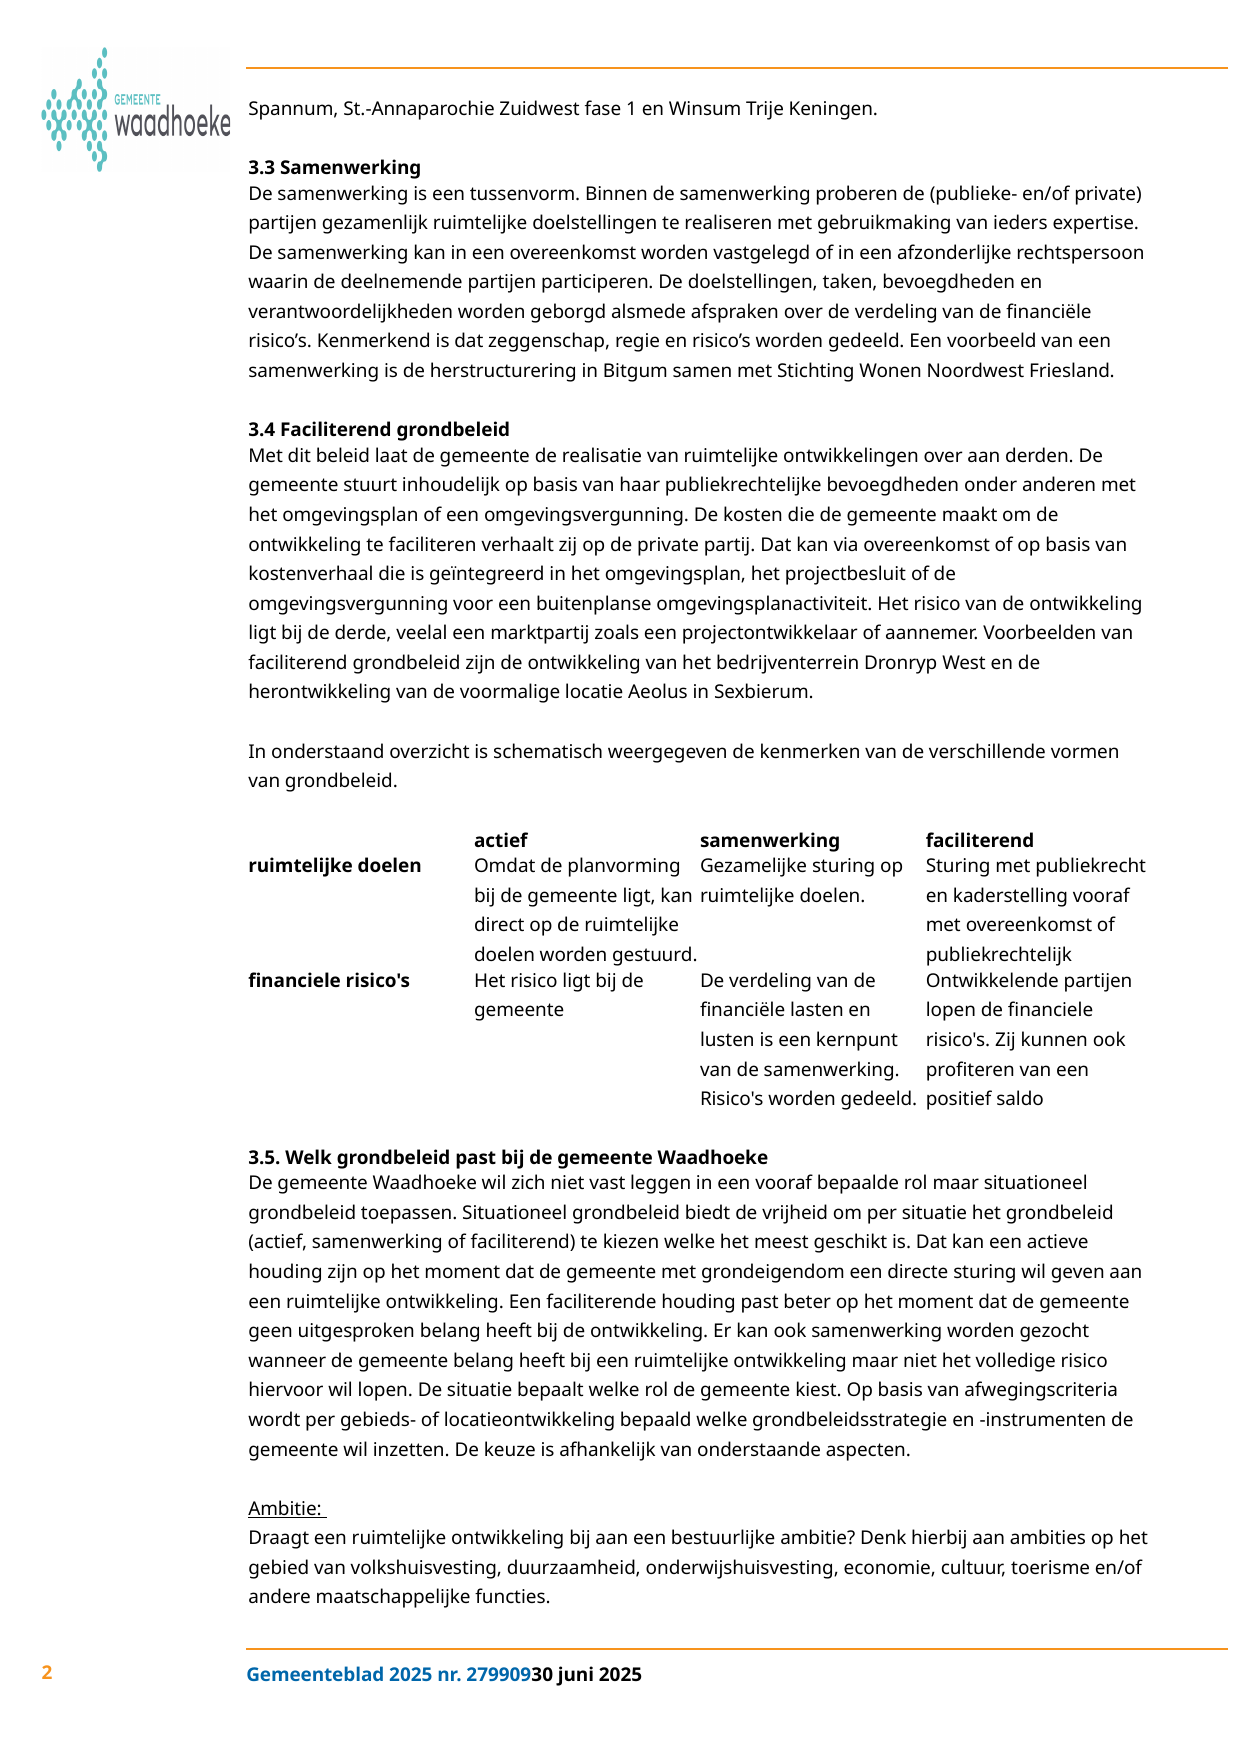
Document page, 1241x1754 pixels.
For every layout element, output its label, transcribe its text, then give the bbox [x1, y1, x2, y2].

table_header actief [474, 827, 700, 852]
table_header [248, 827, 474, 852]
table_cell Gezamelijke sturing op ruimtelijke doelen. [700, 853, 926, 967]
picture [41, 47, 231, 172]
text Met dit beleid laat de gemeente de realisatie van ruimtelijke ontwikkelingen over aan derden. De gemeente stuurt inhoudelijk op basis van haar publiekrechtelijke bevoegdheden onder anderen met het omgevingsplan of een omgevingsvergunning. De kosten die de gemeente maakt om de ontwikkeling te faciliteren verhaalt zij op de private partij. Dat kan via overeenkomst of op basis van kostenverhaal die is geïntegreerd in het omgevingsplan, het projectbesluit of de omgevingsvergunning voor een buitenplanse omgevingsplanactiviteit. Het risico van de ontwikkeling ligt bij de derde, veelal een marktpartij zoals een projectontwikkelaar of aannemer. Voorbeelden van faciliterend grondbeleid zijn de ontwikkeling van het bedrijventerrein Dronryp West en de herontwikkeling van de voormalige locatie Aeolus in Sexbierum. [248, 442, 1152, 704]
table_cell De verdeling van de financiële lasten en lusten is een kernpunt van de samenwerking. Risico's worden gedeeld. [700, 967, 926, 1111]
table_cell Sturing met publiekrecht en kaderstelling vooraf met overeenkomst of publiekrechtelijk [926, 853, 1152, 967]
text Spannum, St.-Annaparochie Zuidwest fase 1 en Winsum Trije Keningen. [248, 95, 1152, 121]
table_cell Ontwikkelende partijen lopen de financiele risico's. Zij kunnen ook profiteren van een positief saldo [926, 967, 1152, 1111]
table_cell financiele risico's [248, 967, 474, 1111]
text 3.5. Welk grondbeleid past bij de gemeente Waadhoeke [248, 1144, 1152, 1169]
text De samenwerking is een tussenvorm. Binnen de samenwerking proberen de (publieke- en/of private) partijen gezamenlijk ruimtelijke doelstellingen te realiseren met gebruikmaking van ieders expertise. De samenwerking kan in een overeenkomst worden vastgelegd of in een afzonderlijke rechtspersoon waarin de deelnemende partijen participeren. De doelstellingen, taken, bevoegdheden en verantwoordelijkheden worden geborgd alsmede afspraken over de verdeling van de financiële risico’s. Kenmerkend is dat zeggenschap, regie en risico’s worden gedeeld. Een voorbeeld van een samenwerking is de herstructurering in Bitgum samen met Stichting Wonen Noordwest Friesland. [248, 180, 1152, 383]
text Draagt een ruimtelijke ontwikkeling bij aan een bestuurlijke ambitie? Denk hierbij aan ambities op het gebied van volkshuisvesting, duurzaamheid, onderwijshuisvesting, economie, cultuur, toerisme en/of andere maatschappelijke functies. [248, 1524, 1152, 1609]
table_header samenwerking [700, 827, 926, 852]
text Ambitie: [248, 1495, 1152, 1521]
text 3.4 Faciliterend grondbeleid [248, 416, 1152, 442]
table_header faciliterend [926, 827, 1152, 852]
table_cell Het risico ligt bij de gemeente [474, 967, 700, 1111]
text De gemeente Waadhoeke wil zich niet vast leggen in een vooraf bepaalde rol maar situationeel grondbeleid toepassen. Situationeel grondbeleid biedt de vrijheid om per situatie het grondbeleid (actief, samenwerking of faciliterend) te kiezen welke het meest geschikt is. Dat kan een actieve houding zijn op het moment dat de gemeente met grondeigendom een directe sturing wil geven aan een ruimtelijke ontwikkeling. Een faciliterende houding past beter op het moment dat de gemeente geen uitgesproken belang heeft bij de ontwikkeling. Er kan ook samenwerking worden gezocht wanneer de gemeente belang heeft bij een ruimtelijke ontwikkeling maar niet het volledige risico hiervoor wil lopen. De situatie bepaalt welke rol de gemeente kiest. Op basis van afwegingscriteria wordt per gebieds- of locatieontwikkeling bepaald welke grondbeleidsstrategie en -instrumenten de gemeente wil inzetten. De keuze is afhankelijk van onderstaande aspecten. [248, 1169, 1152, 1462]
text In onderstaand overzicht is schematisch weergegeven de kenmerken van de verschillende vormen van grondbeleid. [248, 738, 1152, 793]
text 3.3 Samenwerking [248, 154, 1152, 180]
table_cell Omdat de planvorming bij de gemeente ligt, kan direct op de ruimtelijke doelen worden gestuurd. [474, 853, 700, 967]
table_cell ruimtelijke doelen [248, 853, 474, 967]
